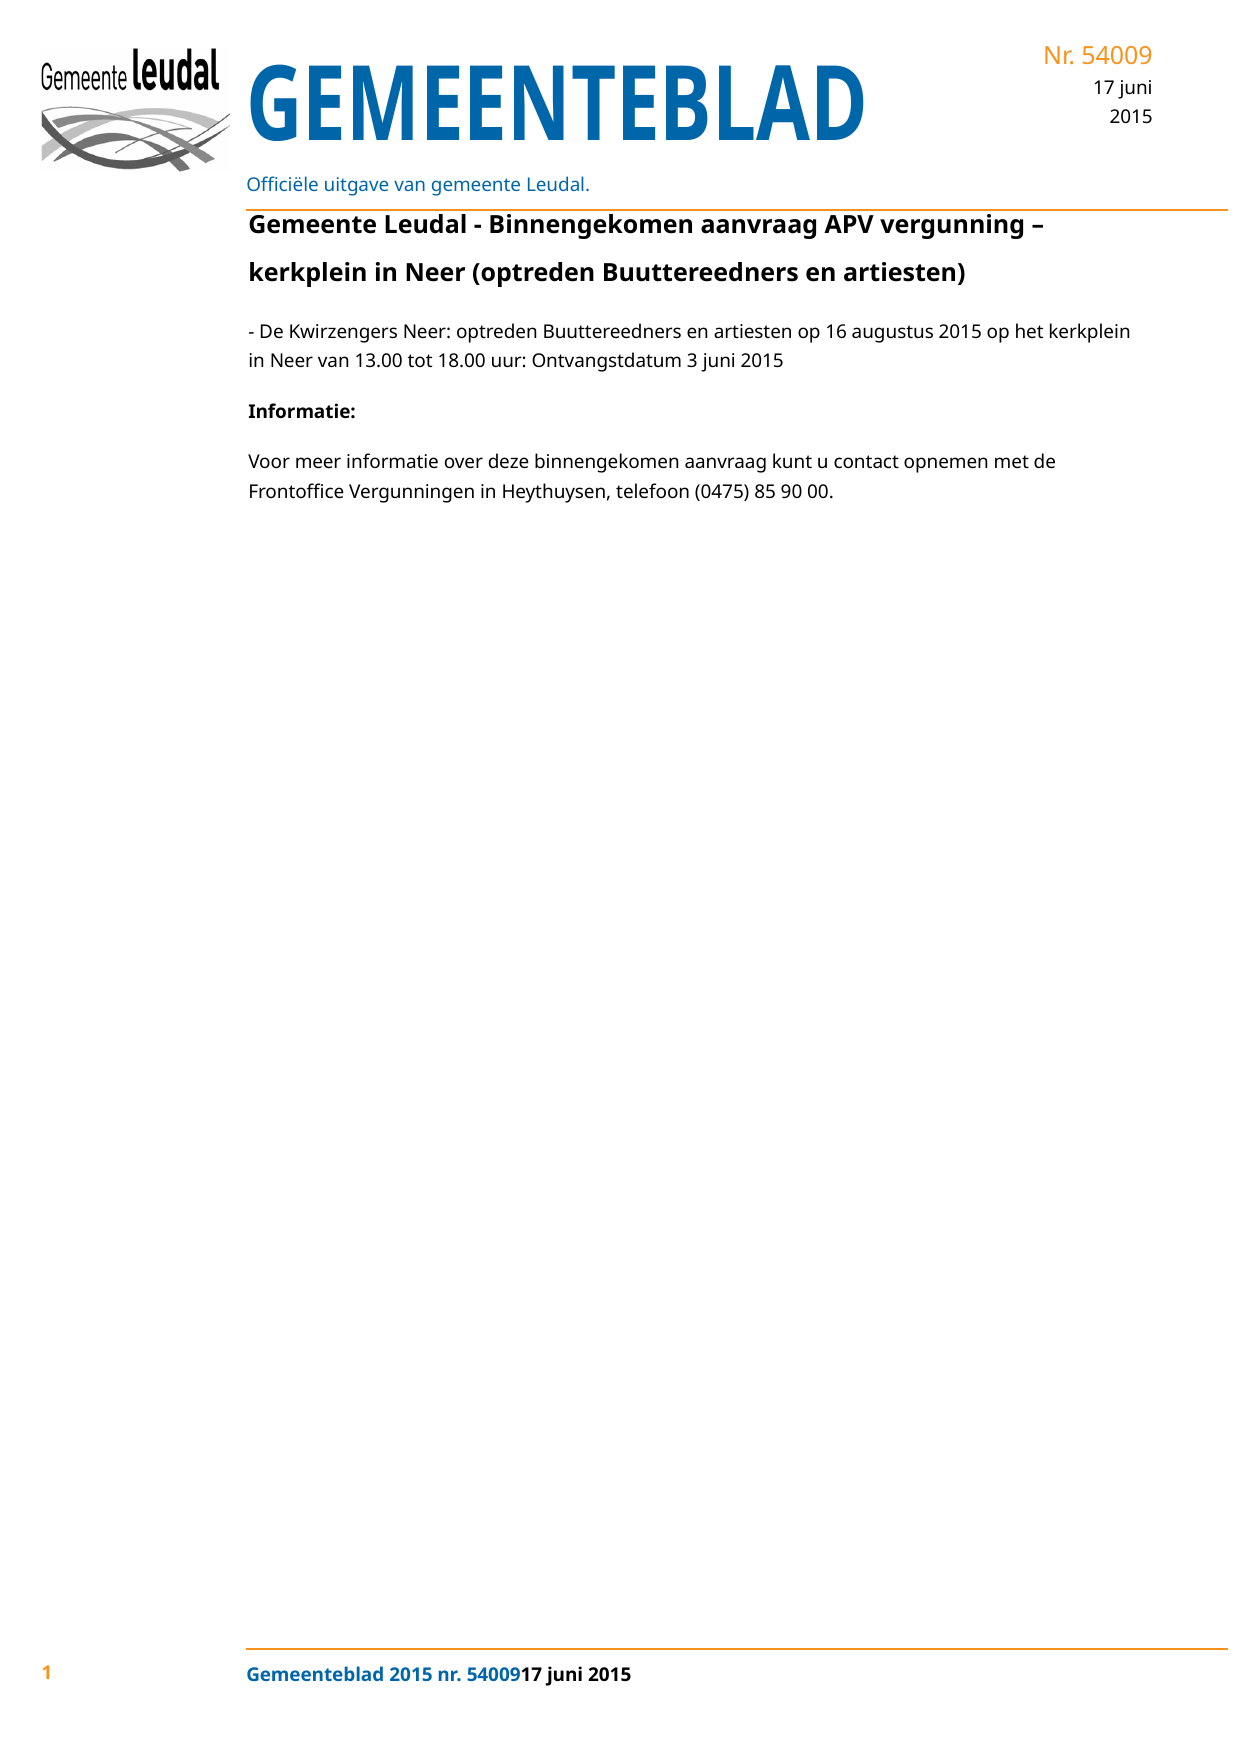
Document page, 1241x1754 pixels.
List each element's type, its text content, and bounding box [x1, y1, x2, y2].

text Voor meer informatie over deze binnengekomen aanvraag kunt u contact opnemen met de Frontoffice Vergunningen in Heythuysen, telefoon (0475) 85 90 00. [248, 448, 1152, 504]
text - De Kwirzengers Neer: optreden Buuttereedners en artiesten op 16 augustus 2015 op het kerkplein in Neer van 13.00 tot 18.00 uur: Ontvangstdatum 3 juni 2015 [248, 318, 1152, 373]
picture [41, 47, 231, 172]
text Gemeente Leudal - Binnengekomen aanvraag APV vergunning – kerkplein in Neer (optreden Buuttereedners en artiesten) [248, 211, 1152, 288]
text Informatie: [248, 398, 1152, 424]
